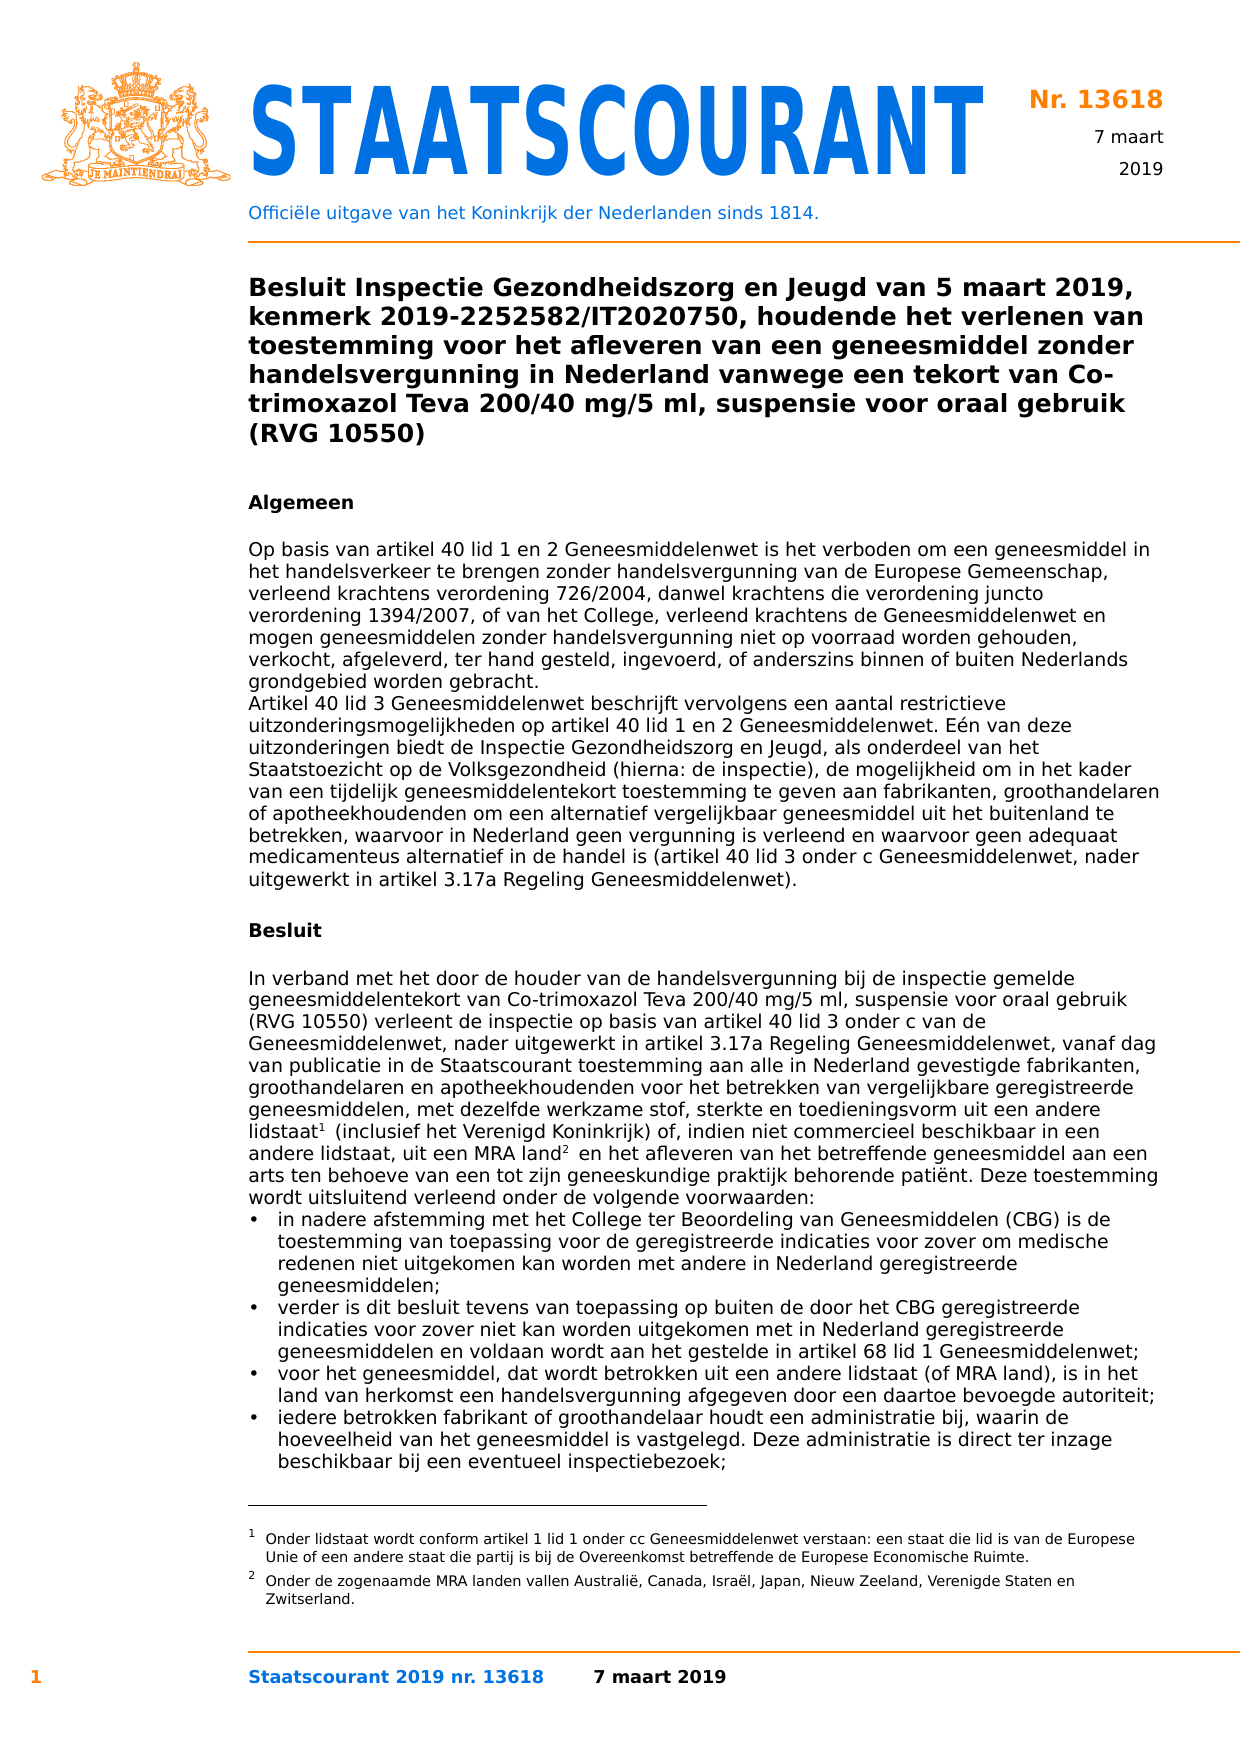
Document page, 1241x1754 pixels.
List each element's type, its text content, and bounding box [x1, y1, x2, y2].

table_cell 7 maart [998, 121, 1240, 153]
text • voor het geneesmiddel, dat wordt betrokken uit een andere lidstaat (of MRA land), is in het land van herkomst een handelsvergunning afgegeven door een daartoe bevoegde autoriteit; [248, 1363, 1163, 1407]
table_header Nr. 13618 [998, 62, 1240, 121]
text • in nadere afstemming met het College ter Beoordeling van Geneesmiddelen (CBG) is de toestemming van toepassing voor de geregistreerde indicaties voor zover om medische redenen niet uitgekomen kan worden met andere in Nederland geregistreerde geneesmiddelen; [248, 1209, 1163, 1297]
text Artikel 40 lid 3 Geneesmiddelenwet beschrijft vervolgens een aantal restrictieve uitzonderingsmogelijkheden op artikel 40 lid 1 en 2 Geneesmiddelenwet. Eén van deze uitzonderingen biedt de Inspectie Gezondheidszorg en Jeugd, als onderdeel van het Staatstoezicht op de Volksgezondheid (hierna: de inspectie), de mogelijkheid om in het kader van een tijdelijk geneesmiddelentekort toestemming te geven aan fabrikanten, groothandelaren of apotheekhoudenden om een alternatief vergelijkbaar geneesmiddel uit het buitenland te betrekken, waarvoor in Nederland geen vergunning is verleend en waarvoor geen adequaat medicamenteus alternatief in de handel is (artikel 40 lid 3 onder c Geneesmiddelenwet, nader uitgewerkt in artikel 3.17a Regeling Geneesmiddelenwet). [248, 693, 1163, 890]
subtitle Besluit [248, 920, 1163, 942]
table_header STAATSCOURANT [248, 62, 998, 203]
picture [41, 62, 231, 186]
subtitle Algemeen [248, 492, 1163, 514]
text Op basis van artikel 40 lid 1 en 2 Geneesmiddelenwet is het verboden om een geneesmiddel in het handelsverkeer te brengen zonder handelsvergunning van de Europese Gemeenschap, verleend krachtens verordening 726/2004, danwel krachtens die verordening juncto verordening 1394/2007, of van het College, verleend krachtens de Geneesmiddelenwet en mogen geneesmiddelen zonder handelsvergunning niet op voorraad worden gehouden, verkocht, afgeleverd, ter hand gesteld, ingevoerd, of anderszins binnen of buiten Nederlands grondgebied worden gebracht. [248, 539, 1163, 693]
table_cell Officiële uitgave van het Koninkrijk der Nederlanden sinds 1814. [248, 203, 1240, 241]
table_cell 2019 [998, 153, 1240, 203]
text • iedere betrokken fabrikant of groothandelaar houdt een administratie bij, waarin de hoeveelheid van het geneesmiddel is vastgelegd. Deze administratie is direct ter inzage beschikbaar bij een eventueel inspectiebezoek; [248, 1407, 1163, 1473]
text Onder de zogenaamde MRA landen vallen Australië, Canada, Israël, Japan, Nieuw Zeeland, Verenigde Staten en Zwitserland. [248, 1569, 1163, 1608]
text • verder is dit besluit tevens van toepassing op buiten de door het CBG geregistreerde indicaties voor zover niet kan worden uitgekomen met in Nederland geregistreerde geneesmiddelen en voldaan wordt aan het gestelde in artikel 68 lid 1 Geneesmiddelenwet; [248, 1297, 1163, 1363]
subtitle Besluit Inspectie Gezondheidszorg en Jeugd van 5 maart 2019, kenmerk 2019-2252582/IT2020750, houdende het verlenen van toestemming voor het afleveren van een geneesmiddel zonder handelsvergunning in Nederland vanwege een tekort van Co-trimoxazol Teva 200/40 mg/5 ml, suspensie voor oraal gebruik (RVG 10550) [248, 273, 1163, 448]
text Onder lidstaat wordt conform artikel 1 lid 1 onder cc Geneesmiddelenwet verstaan: een staat die lid is van de Europese Unie of een andere staat die partij is bij de Overeenkomst betreffende de Europese Economische Ruimte. [248, 1527, 1163, 1566]
table_header [25, 62, 248, 241]
text In verband met het door de houder van de handelsvergunning bij de inspectie gemelde geneesmiddelentekort van Co-trimoxazol Teva 200/40 mg/5 ml, suspensie voor oraal gebruik (RVG 10550) verleent de inspectie op basis van artikel 40 lid 3 onder c van de Geneesmiddelenwet, nader uitgewerkt in artikel 3.17a Regeling Geneesmiddelenwet, vanaf dag van publicatie in de Staatscourant toestemming aan alle in Nederland gevestigde fabrikanten, groothandelaren en apotheekhoudenden voor het betrekken van vergelijkbare geregistreerde geneesmiddelen, met dezelfde werkzame stof, sterkte en toedieningsvorm uit een andere lidstaat (inclusief het Verenigd Koninkrijk) of, indien niet commercieel beschikbaar in een andere lidstaat, uit een MRA land en het afleveren van het betreffende geneesmiddel aan een arts ten behoeve van een tot zijn geneeskundige praktijk behorende patiënt. Deze toestemming wordt uitsluitend verleend onder de volgende voorwaarden: [248, 967, 1163, 1209]
